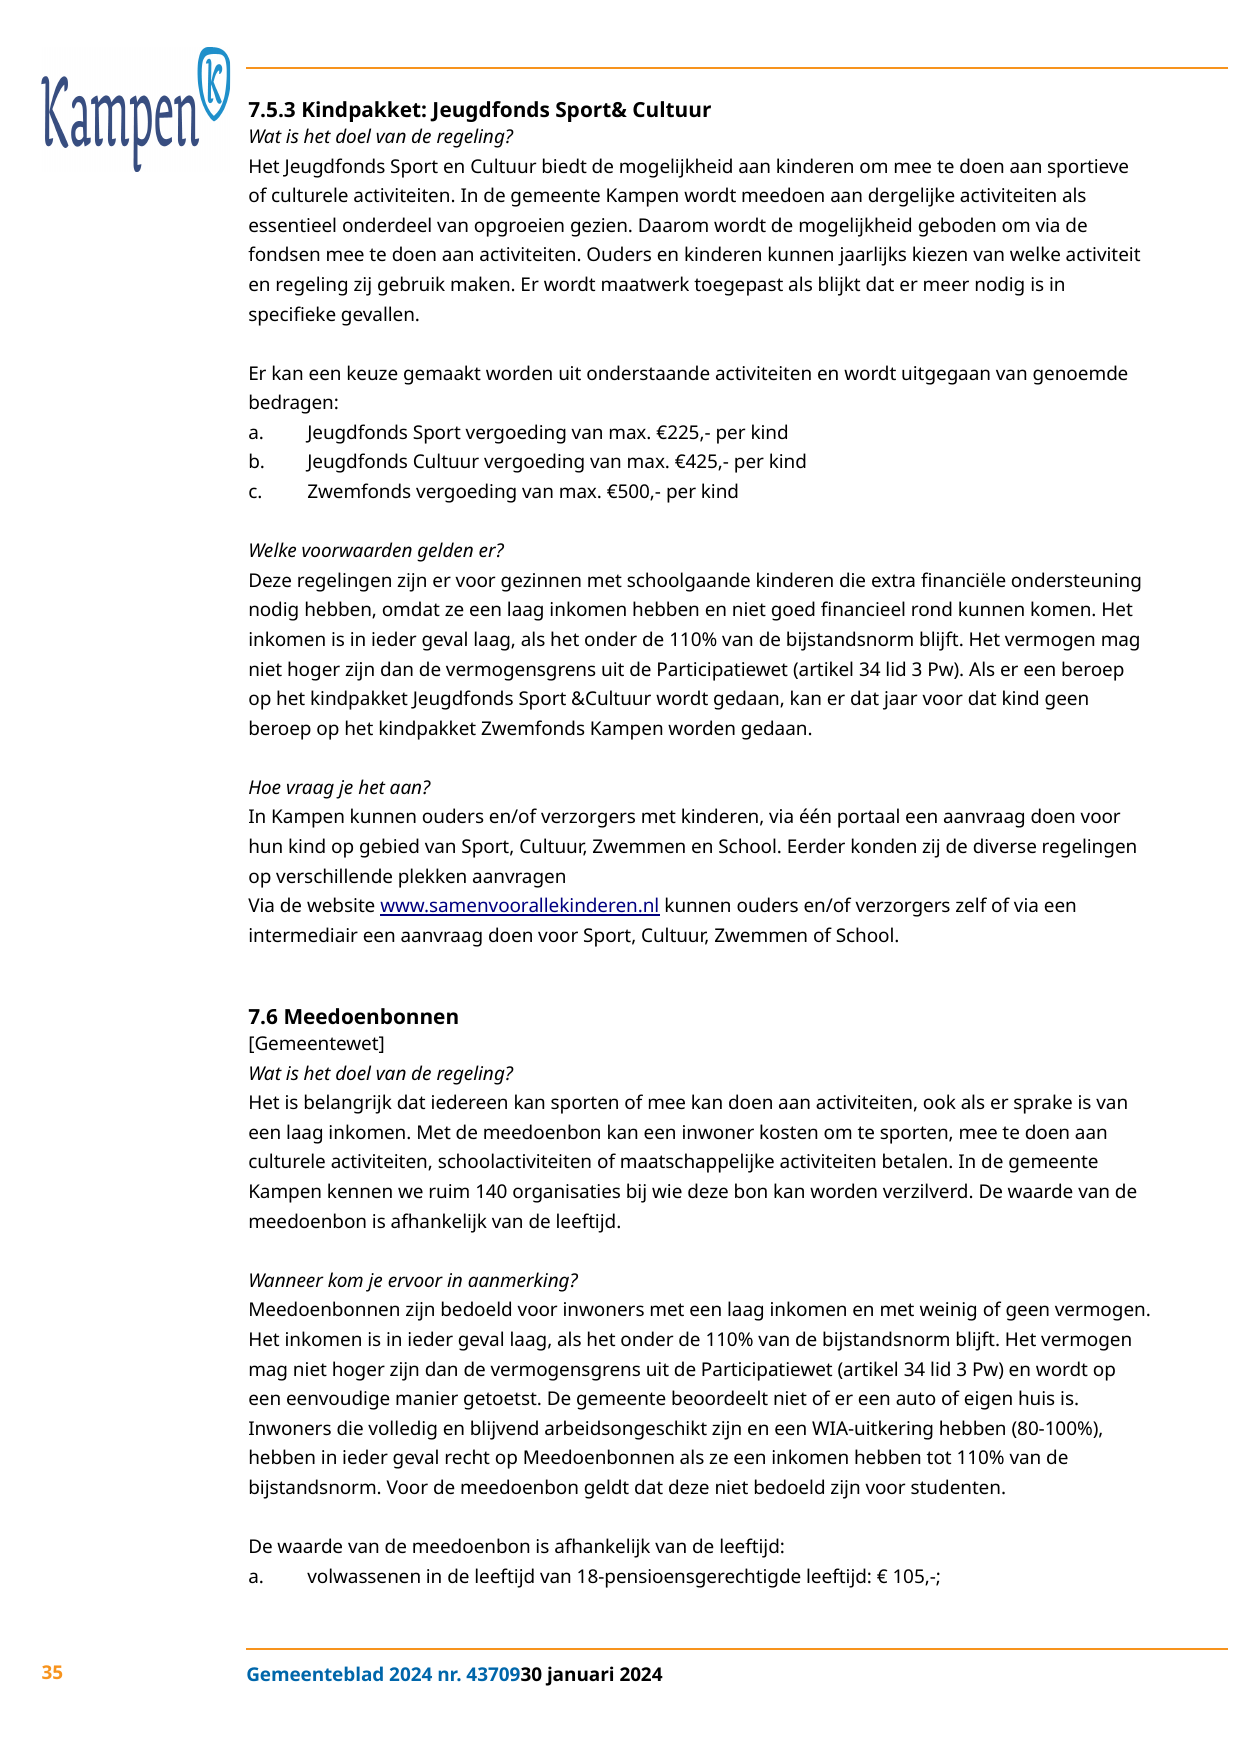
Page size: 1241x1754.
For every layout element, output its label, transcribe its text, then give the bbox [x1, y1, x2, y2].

text In Kampen kunnen ouders en/of verzorgers met kinderen, via één portaal een aanvraag doen voor hun kind op gebied van Sport, Cultuur, Zwemmen en School. Eerder konden zij de diverse regelingen op verschillende plekken aanvragen [248, 804, 1152, 888]
text 7.5.3 Kindpakket: Jeugdfonds Sport& Cultuur [248, 95, 1152, 123]
list volwassenen in de leeftijd van 18-pensioensgerechtigde leeftijd: € 105,-; [248, 1563, 1152, 1589]
text Er kan een keuze gemaakt worden uit onderstaande activiteiten en wordt uitgegaan van genoemde bedragen: [248, 360, 1152, 415]
text Wat is het doel van de regeling? [248, 1060, 1152, 1086]
text Via de website www.samenvoorallekinderen.nl kunnen ouders en/of verzorgers zelf of via een intermediair een aanvraag doen voor Sport, Cultuur, Zwemmen of School. [248, 892, 1152, 948]
text Het is belangrijk dat iedereen kan sporten of mee kan doen aan activiteiten, ook als er sprake is van een laag inkomen. Met de meedoenbon kan een inwoner kosten om te sporten, mee te doen aan culturele activiteiten, schoolactiviteiten of maatschappelijke activiteiten betalen. In de gemeente Kampen kennen we ruim 140 organisaties bij wie deze bon kan worden verzilverd. De waarde van de meedoenbon is afhankelijk van de leeftijd. [248, 1089, 1152, 1234]
text [Gemeentewet] [248, 1030, 1152, 1056]
text Het Jeugdfonds Sport en Cultuur biedt de mogelijkheid aan kinderen om mee te doen aan sportieve of culturele activiteiten. In de gemeente Kampen wordt meedoen aan dergelijke activiteiten als essentieel onderdeel van opgroeien gezien. Daarom wordt de mogelijkheid geboden om via de fondsen mee te doen aan activiteiten. Ouders en kinderen kunnen jaarlijks kiezen van welke activiteit en regeling zij gebruik maken. Er wordt maatwerk toegepast als blijkt dat er meer nodig is in specifieke gevallen. [248, 153, 1152, 326]
text Wat is het doel van de regeling? [248, 123, 1152, 149]
text 7.6 Meedoenbonnen [248, 1002, 1152, 1030]
picture [41, 47, 231, 172]
text Wanneer kom je ervoor in aanmerking? [248, 1267, 1152, 1293]
text Welke voorwaarden gelden er? [248, 537, 1152, 563]
text Deze regelingen zijn er voor gezinnen met schoolgaande kinderen die extra financiële ondersteuning nodig hebben, omdat ze een laag inkomen hebben en niet goed financieel rond kunnen komen. Het inkomen is in ieder geval laag, als het onder de 110% van de bijstandsnorm blijft. Het vermogen mag niet hoger zijn dan de vermogensgrens uit de Participatiewet (artikel 34 lid 3 Pw). Als er een beroep op het kindpakket Jeugdfonds Sport &Cultuur wordt gedaan, kan er dat jaar voor dat kind geen beroep op het kindpakket Zwemfonds Kampen worden gedaan. [248, 567, 1152, 741]
list Jeugdfonds Sport vergoeding van max. €225,- per kind [248, 419, 1152, 445]
list Jeugdfonds Cultuur vergoeding van max. €425,- per kind [248, 449, 1152, 474]
list Zwemfonds vergoeding van max. €500,- per kind [248, 478, 1152, 504]
text De waarde van de meedoenbon is afhankelijk van de leeftijd: [248, 1533, 1152, 1559]
text Hoe vraag je het aan? [248, 774, 1152, 800]
text Meedoenbonnen zijn bedoeld voor inwoners met een laag inkomen en met weinig of geen vermogen. Het inkomen is in ieder geval laag, als het onder de 110% van de bijstandsnorm blijft. Het vermogen mag niet hoger zijn dan de vermogensgrens uit de Participatiewet (artikel 34 lid 3 Pw) en wordt op een eenvoudige manier getoetst. De gemeente beoordeelt niet of er een auto of eigen huis is. Inwoners die volledig en blijvend arbeidsongeschikt zijn en een WIA-uitkering hebben (80-100%), hebben in ieder geval recht op Meedoenbonnen als ze een inkomen hebben tot 110% van de bijstandsnorm. Voor de meedoenbon geldt dat deze niet bedoeld zijn voor studenten. [248, 1297, 1152, 1500]
